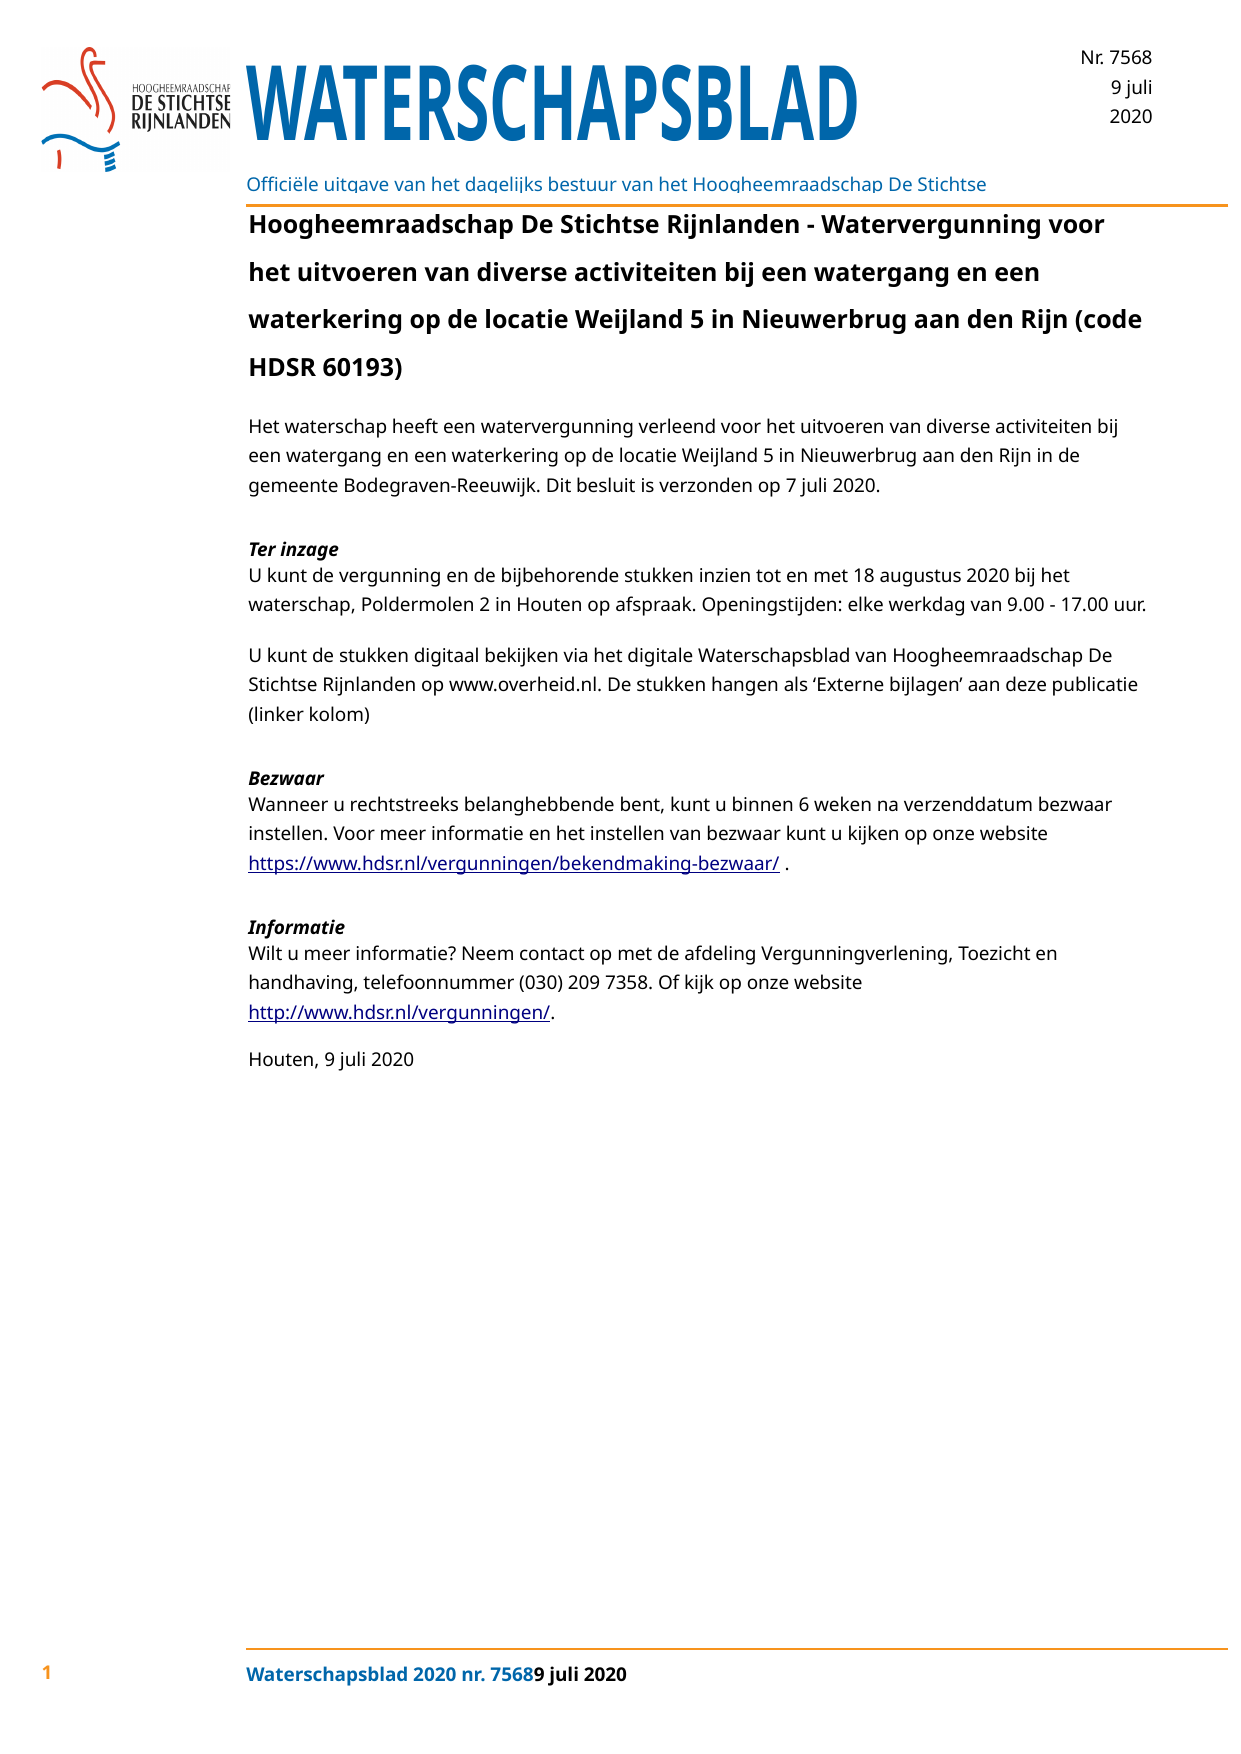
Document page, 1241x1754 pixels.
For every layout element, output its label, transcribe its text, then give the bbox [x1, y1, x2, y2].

text Ter inzage [248, 536, 1152, 562]
picture [41, 47, 231, 172]
text U kunt de stukken digitaal bekijken via het digitale Waterschapsblad van Hoogheemraadschap De Stichtse Rijnlanden op www.overheid.nl. De stukken hangen als ‘Externe bijlagen’ aan deze publicatie (linker kolom) [248, 642, 1152, 727]
text Bezwaar [248, 765, 1152, 791]
text Wanneer u rechtstreeks belanghebbende bent, kunt u binnen 6 weken na verzenddatum bezwaar instellen. Voor meer informatie en het instellen van bezwaar kunt u kijken op onze website https://www.hdsr.nl/vergunningen/bekendmaking-bezwaar/ . [248, 791, 1152, 876]
text Wilt u meer informatie? Neem contact op met de afdeling Vergunningverlening, Toezicht en handhaving, telefoonnummer (030) 209 7358. Of kijk op onze website http://www.hdsr.nl/vergunningen/. [248, 940, 1152, 1024]
text Het waterschap heeft een watervergunning verleend voor het uitvoeren van diverse activiteiten bij een watergang en een waterkering op de locatie Weijland 5 in Nieuwerbrug aan den Rijn in de gemeente Bodegraven-Reeuwijk. Dit besluit is verzonden op 7 juli 2020. [248, 413, 1152, 498]
text Informatie [248, 914, 1152, 940]
text U kunt de vergunning en de bijbehorende stukken inzien tot en met 18 augustus 2020 bij het waterschap, Poldermolen 2 in Houten op afspraak. Openingstijden: elke werkdag van 9.00 - 17.00 uur. [248, 562, 1152, 617]
text Hoogheemraadschap De Stichtse Rijnlanden - Watervergunning voor het uitvoeren van diverse activiteiten bij een watergang en een waterkering op de locatie Weijland 5 in Nieuwerbrug aan den Rijn (code HDSR 60193) [248, 207, 1152, 384]
text Houten, 9 juli 2020 [248, 1047, 1152, 1072]
